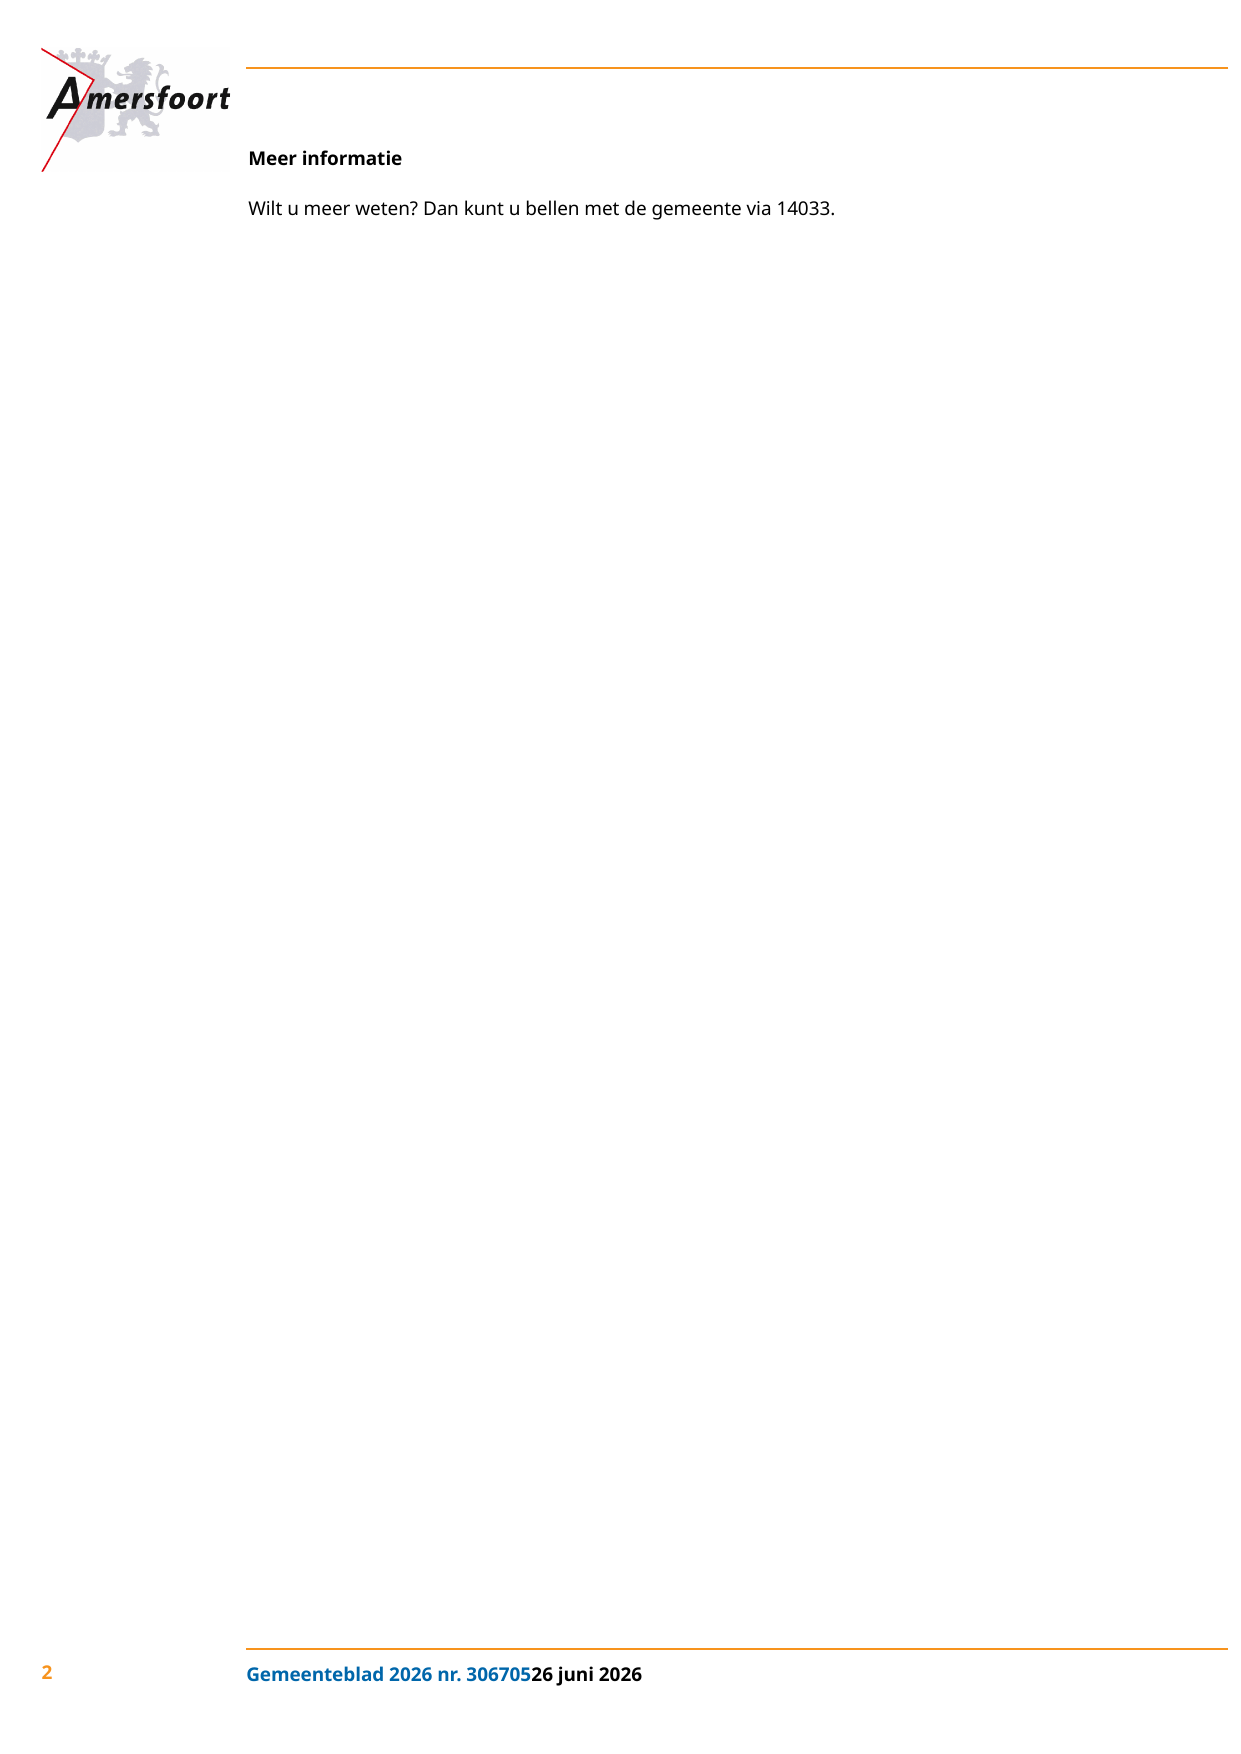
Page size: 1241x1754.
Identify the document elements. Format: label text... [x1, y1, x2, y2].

text Wilt u meer weten? Dan kunt u bellen met de gemeente via 14033. [248, 196, 1152, 221]
text Meer informatie [248, 145, 1152, 171]
picture [41, 47, 231, 172]
